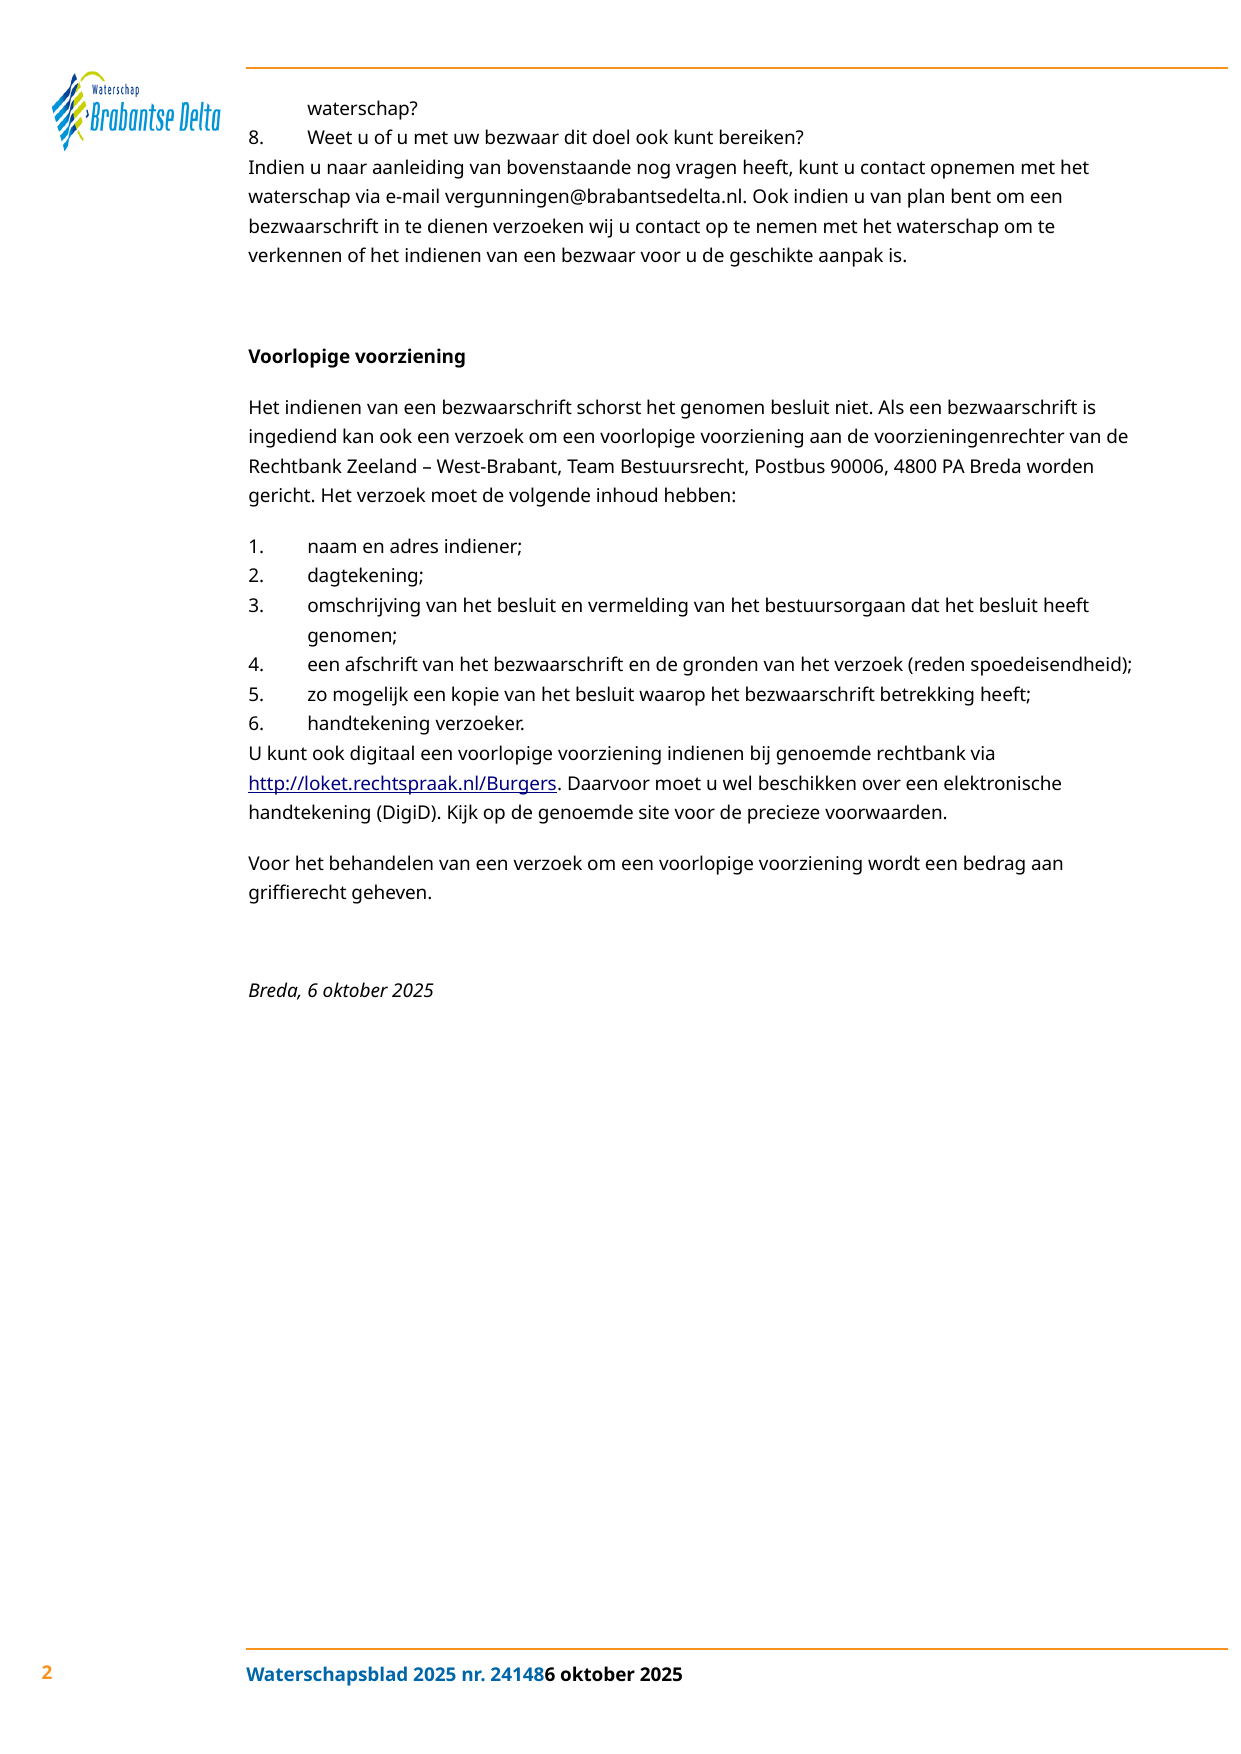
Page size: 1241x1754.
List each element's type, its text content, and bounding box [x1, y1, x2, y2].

text Indien u naar aanleiding van bovenstaande nog vragen heeft, kunt u contact opnemen met het waterschap via e-mail vergunningen@brabantsedelta.nl. Ook indien u van plan bent om een bezwaarschrift in te dienen verzoeken wij u contact op te nemen met het waterschap om te verkennen of het indienen van een bezwaar voor u de geschikte aanpak is. [248, 154, 1152, 268]
text U kunt ook digitaal een voorlopige voorziening indienen bij genoemde rechtbank via http://loket.rechtspraak.nl/Burgers. Daarvoor moet u wel beschikken over een elektronische handtekening (DigiD). Kijk op de genoemde site voor de precieze voorwaarden. [248, 740, 1152, 825]
list een afschrift van het bezwaarschrift en de gronden van het verzoek (reden spoedeisendheid); [248, 651, 1152, 677]
list dagtekening; [248, 563, 1152, 588]
list handtekening verzoeker. [248, 711, 1152, 736]
list naam en adres indiener; [248, 533, 1152, 559]
picture [41, 47, 231, 172]
list waterschap? [248, 95, 1152, 121]
text Voor het behandelen van een verzoek om een voorlopige voorziening wordt een bedrag aan griffierecht geheven. [248, 850, 1152, 905]
text Breda, 6 oktober 2025 [248, 978, 1152, 1003]
text Voorlopige voorziening [248, 343, 1152, 369]
list zo mogelijk een kopie van het besluit waarop het bezwaarschrift betrekking heeft; [248, 681, 1152, 707]
list omschrijving van het besluit en vermelding van het bestuursorgaan dat het besluit heeft genomen; [248, 592, 1152, 648]
text Het indienen van een bezwaarschrift schorst het genomen besluit niet. Als een bezwaarschrift is ingediend kan ook een verzoek om een voorlopige voorziening aan de voorzieningenrechter van de Rechtbank Zeeland – West-Brabant, Team Bestuursrecht, Postbus 90006, 4800 PA Breda worden gericht. Het verzoek moet de volgende inhoud hebben: [248, 394, 1152, 508]
list Weet u of u met uw bezwaar dit doel ook kunt bereiken? [248, 124, 1152, 150]
